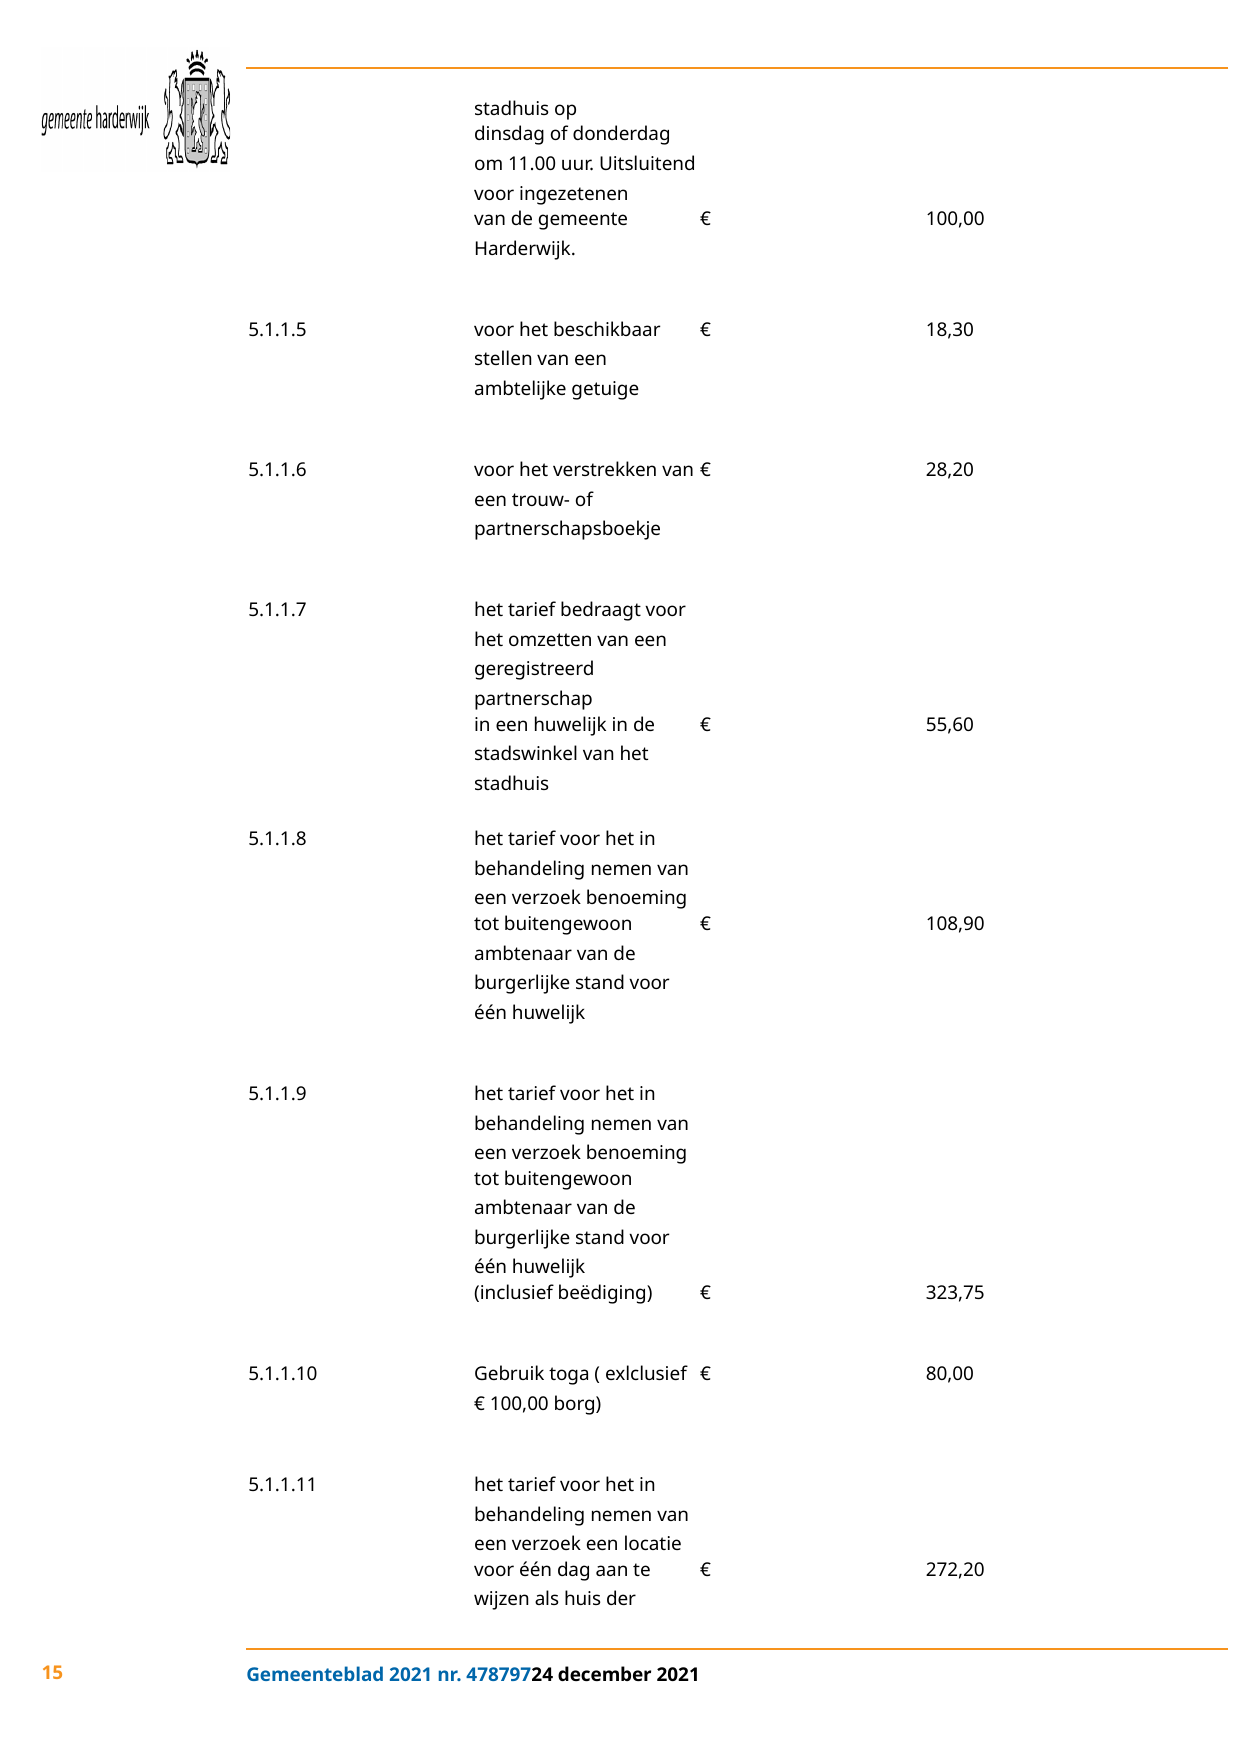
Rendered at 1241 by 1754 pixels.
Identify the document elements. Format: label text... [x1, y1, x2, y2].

table_cell tot buitengewoon ambtenaar van de burgerlijke stand voor één huwelijk [474, 1165, 700, 1279]
table_cell [926, 121, 1152, 205]
table_cell [248, 95, 474, 121]
table_cell [248, 571, 474, 596]
table_cell 5.1.1.11 [248, 1471, 474, 1556]
table_cell het tarief voor het in behandeling nemen van een verzoek een locatie [474, 1471, 700, 1556]
table_cell € [700, 910, 926, 1054]
table_cell voor het beschikbaar stellen van een ambtelijke getuige [474, 316, 700, 431]
table_cell [248, 1280, 474, 1335]
table_cell van de gemeente Harderwijk. [474, 205, 700, 290]
table_cell [700, 571, 926, 596]
table_cell 5.1.1.7 [248, 596, 474, 711]
table_cell [926, 1054, 1152, 1080]
table_cell [926, 95, 1152, 121]
table_cell € [700, 205, 926, 290]
table_cell [248, 121, 474, 205]
table_cell [926, 596, 1152, 711]
table_cell € [700, 1361, 926, 1445]
table_cell [700, 290, 926, 316]
table_cell € [700, 711, 926, 825]
table_cell [926, 1445, 1152, 1471]
table_cell [700, 1335, 926, 1361]
table_cell [248, 431, 474, 456]
table_cell 5.1.1.8 [248, 825, 474, 910]
table_cell [926, 1471, 1152, 1556]
table_cell [474, 431, 700, 456]
table_cell [926, 1165, 1152, 1279]
table_cell 5.1.1.9 [248, 1080, 474, 1165]
table_cell [700, 1445, 926, 1471]
table_cell (inclusief beëdiging) [474, 1280, 700, 1335]
table_cell [248, 1335, 474, 1361]
table_cell [474, 1054, 700, 1080]
table_cell [474, 1445, 700, 1471]
table_cell het tarief voor het in behandeling nemen van een verzoek benoeming [474, 1080, 700, 1165]
table_cell [926, 290, 1152, 316]
table_cell [248, 910, 474, 1054]
table_cell [248, 711, 474, 825]
table_cell [248, 205, 474, 290]
table_cell € [700, 456, 926, 571]
table_cell 5.1.1.5 [248, 316, 474, 431]
table_cell [700, 596, 926, 711]
table_cell 80,00 [926, 1361, 1152, 1445]
table_cell het tarief voor het in behandeling nemen van een verzoek benoeming [474, 825, 700, 910]
table_cell voor één dag aan te wijzen als huis der [474, 1556, 700, 1611]
table_cell [926, 431, 1152, 456]
table_cell € [700, 1556, 926, 1611]
table_cell voor het verstrekken van een trouw- of partnerschapsboekje [474, 456, 700, 571]
table_cell [700, 121, 926, 205]
table_cell 18,30 [926, 316, 1152, 431]
table_cell [700, 1165, 926, 1279]
table_cell [248, 290, 474, 316]
table_cell € [700, 1280, 926, 1335]
table_cell [248, 1445, 474, 1471]
table_cell [700, 431, 926, 456]
table_cell [700, 1471, 926, 1556]
table_cell 108,90 [926, 910, 1152, 1054]
table_cell [926, 825, 1152, 910]
table_cell 55,60 [926, 711, 1152, 825]
table_cell het tarief bedraagt voor het omzetten van een geregistreerd partnerschap [474, 596, 700, 711]
table_cell 100,00 [926, 205, 1152, 290]
table_cell [474, 571, 700, 596]
table_cell [248, 1054, 474, 1080]
table_cell dinsdag of donderdag om 11.00 uur. Uitsluitend voor ingezetenen [474, 121, 700, 205]
table_cell 272,20 [926, 1556, 1152, 1611]
table_cell stadhuis op [474, 95, 700, 121]
table_cell € [700, 316, 926, 431]
table_cell 5.1.1.10 [248, 1361, 474, 1445]
table_cell tot buitengewoon ambtenaar van de burgerlijke stand voor één huwelijk [474, 910, 700, 1054]
table_cell [700, 95, 926, 121]
table_cell [474, 1335, 700, 1361]
table_cell [926, 1080, 1152, 1165]
table_cell [700, 1080, 926, 1165]
table_cell 28,20 [926, 456, 1152, 571]
table_cell [248, 1165, 474, 1279]
picture [41, 47, 231, 172]
table_cell [700, 825, 926, 910]
table_cell [926, 1335, 1152, 1361]
table_cell in een huwelijk in de stadswinkel van het stadhuis [474, 711, 700, 825]
table_cell [700, 1054, 926, 1080]
table_cell [248, 1556, 474, 1611]
table_cell [474, 290, 700, 316]
table_cell Gebruik toga ( exlclusief € 100,00 borg) [474, 1361, 700, 1445]
table_cell 323,75 [926, 1280, 1152, 1335]
table_cell 5.1.1.6 [248, 456, 474, 571]
table_cell [926, 571, 1152, 596]
